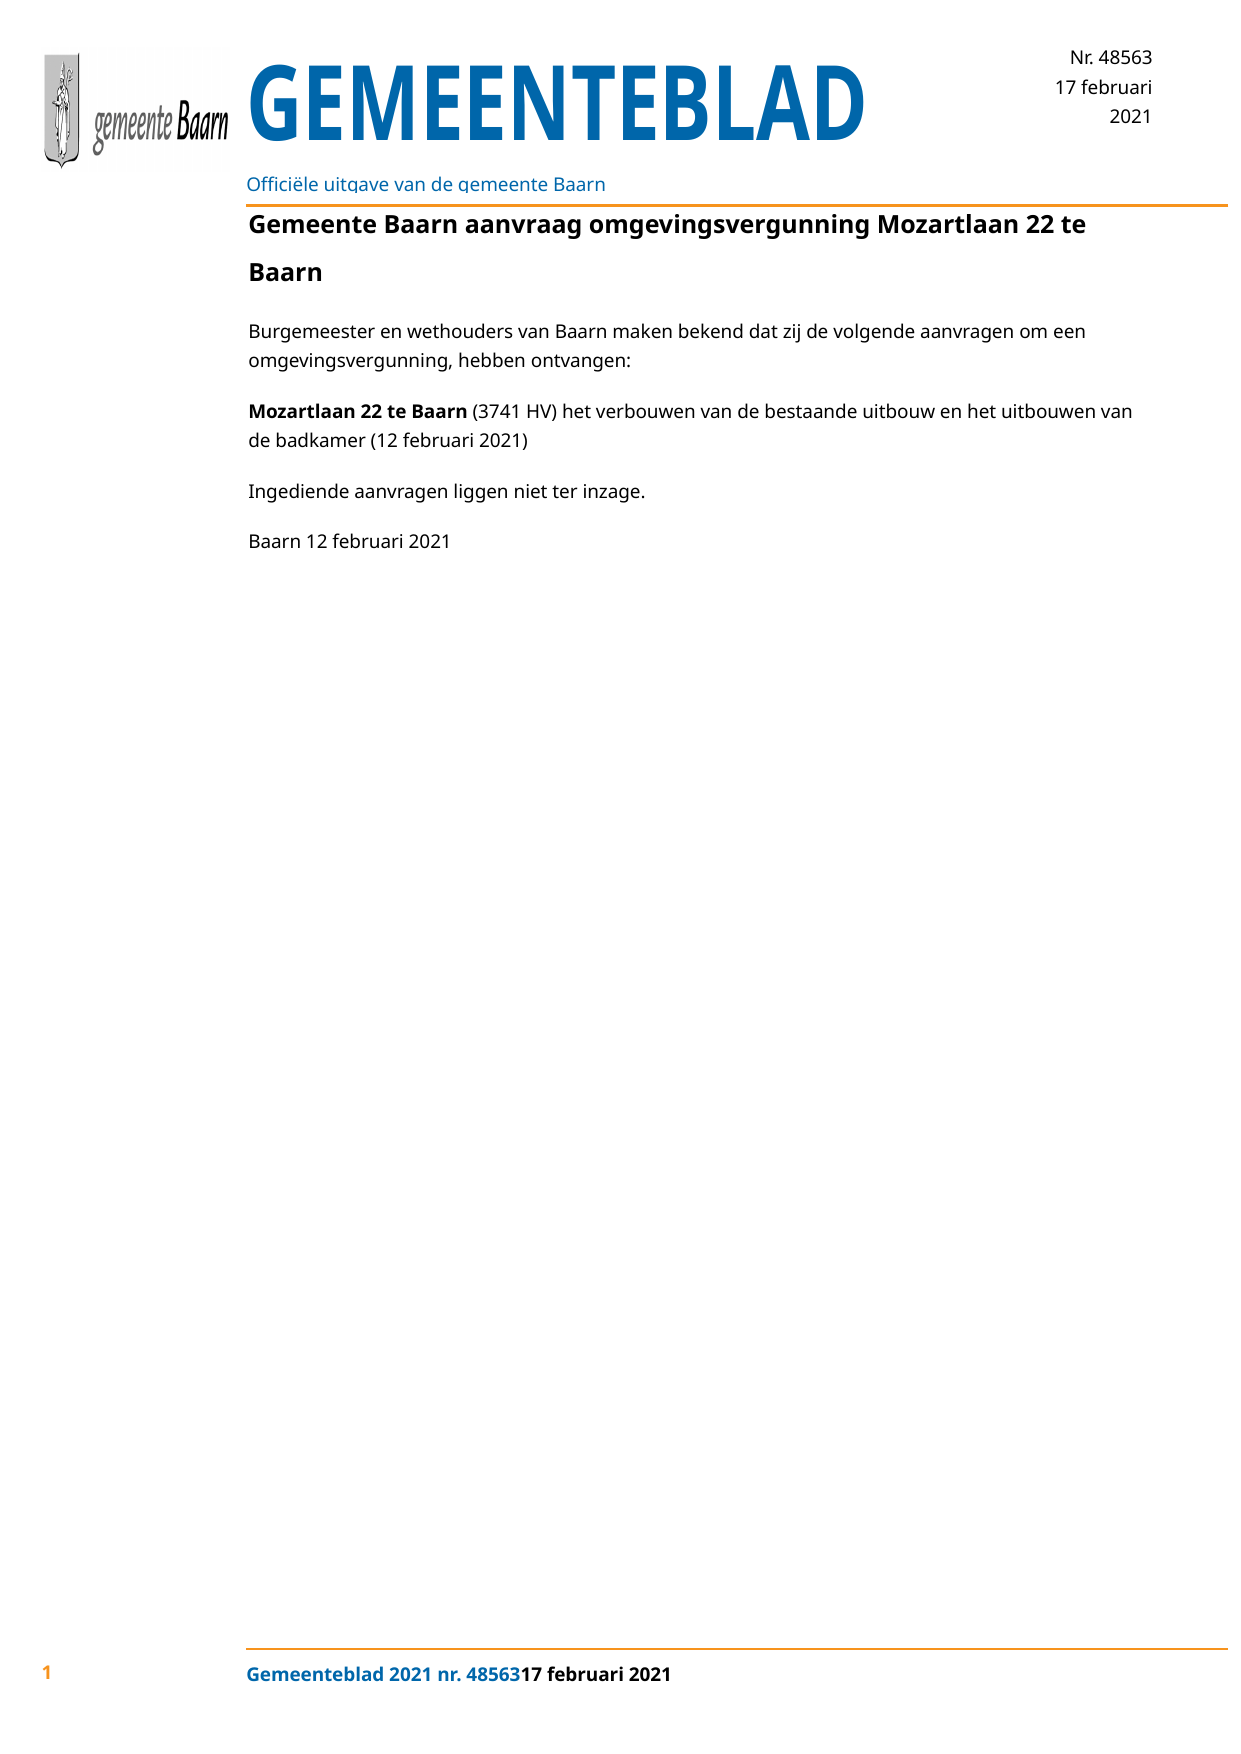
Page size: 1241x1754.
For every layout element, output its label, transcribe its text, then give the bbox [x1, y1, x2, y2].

picture [41, 47, 231, 172]
text Ingediende aanvragen liggen niet ter inzage. [248, 478, 1152, 504]
text Baarn 12 februari 2021 [248, 528, 1152, 554]
text Gemeente Baarn aanvraag omgevingsvergunning Mozartlaan 22 te Baarn [248, 207, 1152, 288]
text Mozartlaan 22 te Baarn (3741 HV) het verbouwen van de bestaande uitbouw en het uitbouwen van de badkamer (12 februari 2021) [248, 398, 1152, 453]
text Burgemeester en wethouders van Baarn maken bekend dat zij de volgende aanvragen om een omgevingsvergunning, hebben ontvangen: [248, 318, 1152, 373]
